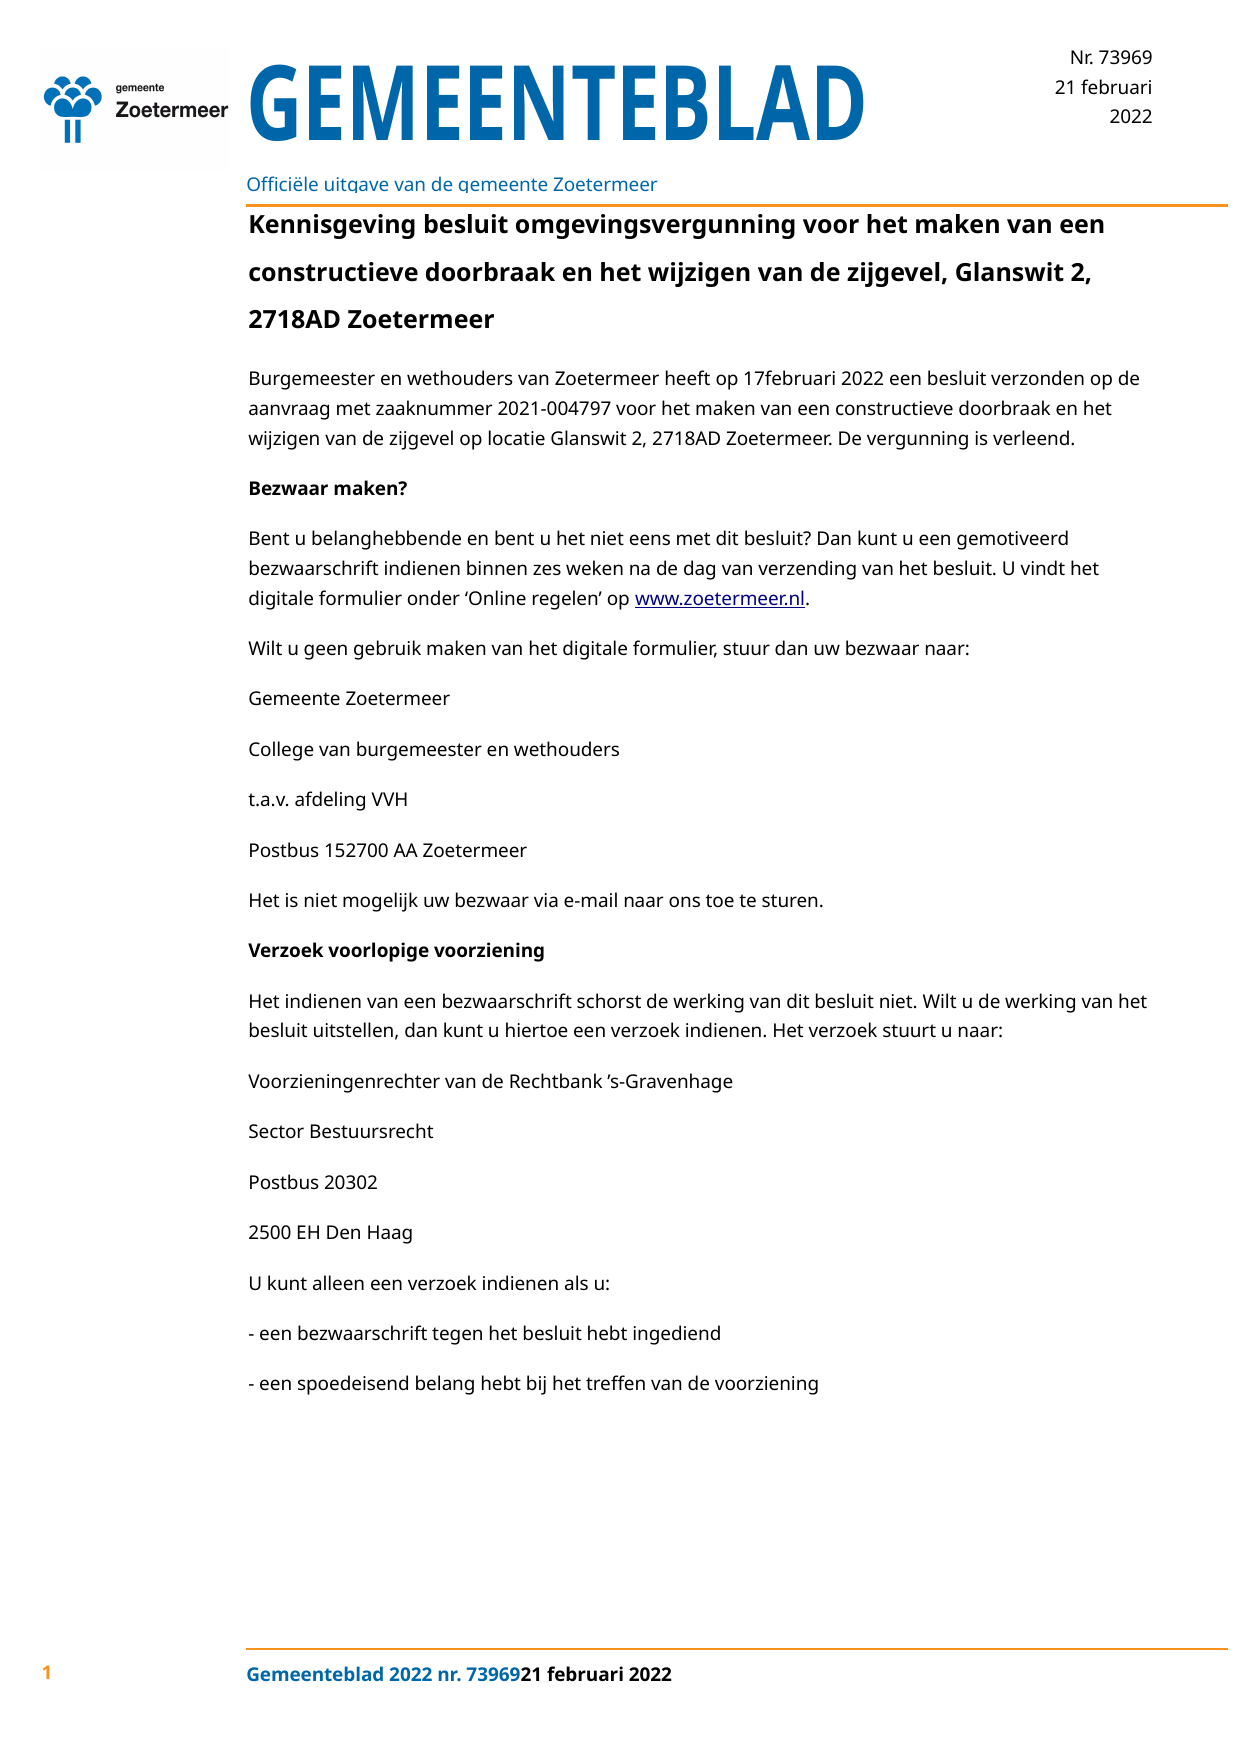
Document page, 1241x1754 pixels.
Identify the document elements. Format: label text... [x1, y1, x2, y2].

text U kunt alleen een verzoek indienen als u: [248, 1270, 1152, 1295]
text Bezwaar maken? [248, 475, 1152, 501]
text Postbus 152700 AA Zoetermeer [248, 837, 1152, 862]
picture [41, 47, 231, 172]
text Het indienen van een bezwaarschrift schorst de werking van dit besluit niet. Wilt u de werking van het besluit uitstellen, dan kunt u hiertoe een verzoek indienen. Het verzoek stuurt u naar: [248, 988, 1152, 1043]
text - een bezwaarschrift tegen het besluit hebt ingediend [248, 1320, 1152, 1346]
text College van burgemeester en wethouders [248, 736, 1152, 762]
text Postbus 20302 [248, 1169, 1152, 1194]
text Wilt u geen gebruik maken van het digitale formulier, stuur dan uw bezwaar naar: [248, 635, 1152, 661]
text Het is niet mogelijk uw bezwaar via e-mail naar ons toe te sturen. [248, 887, 1152, 913]
text 2500 EH Den Haag [248, 1219, 1152, 1245]
text Voorzieningenrechter van de Rechtbank ’s-Gravenhage [248, 1068, 1152, 1094]
text Kennisgeving besluit omgevingsvergunning voor het maken van een constructieve doorbraak en het wijzigen van de zijgevel, Glanswit 2, 2718AD Zoetermeer [248, 207, 1152, 336]
text Bent u belanghebbende en bent u het niet eens met dit besluit? Dan kunt u een gemotiveerd bezwaarschrift indienen binnen zes weken na de dag van verzending van het besluit. U vindt het digitale formulier onder ‘Online regelen’ op www.zoetermeer.nl. [248, 526, 1152, 610]
text Burgemeester en wethouders van Zoetermeer heeft op 17februari 2022 een besluit verzonden op de aanvraag met zaaknummer 2021-004797 voor het maken van een constructieve doorbraak en het wijzigen van de zijgevel op locatie Glanswit 2, 2718AD Zoetermeer. De vergunning is verleend. [248, 366, 1152, 450]
text - een spoedeisend belang hebt bij het treffen van de voorziening [248, 1371, 1152, 1396]
text Gemeente Zoetermeer [248, 686, 1152, 711]
text Verzoek voorlopige voorziening [248, 938, 1152, 963]
text Sector Bestuursrecht [248, 1118, 1152, 1144]
text t.a.v. afdeling VVH [248, 786, 1152, 812]
